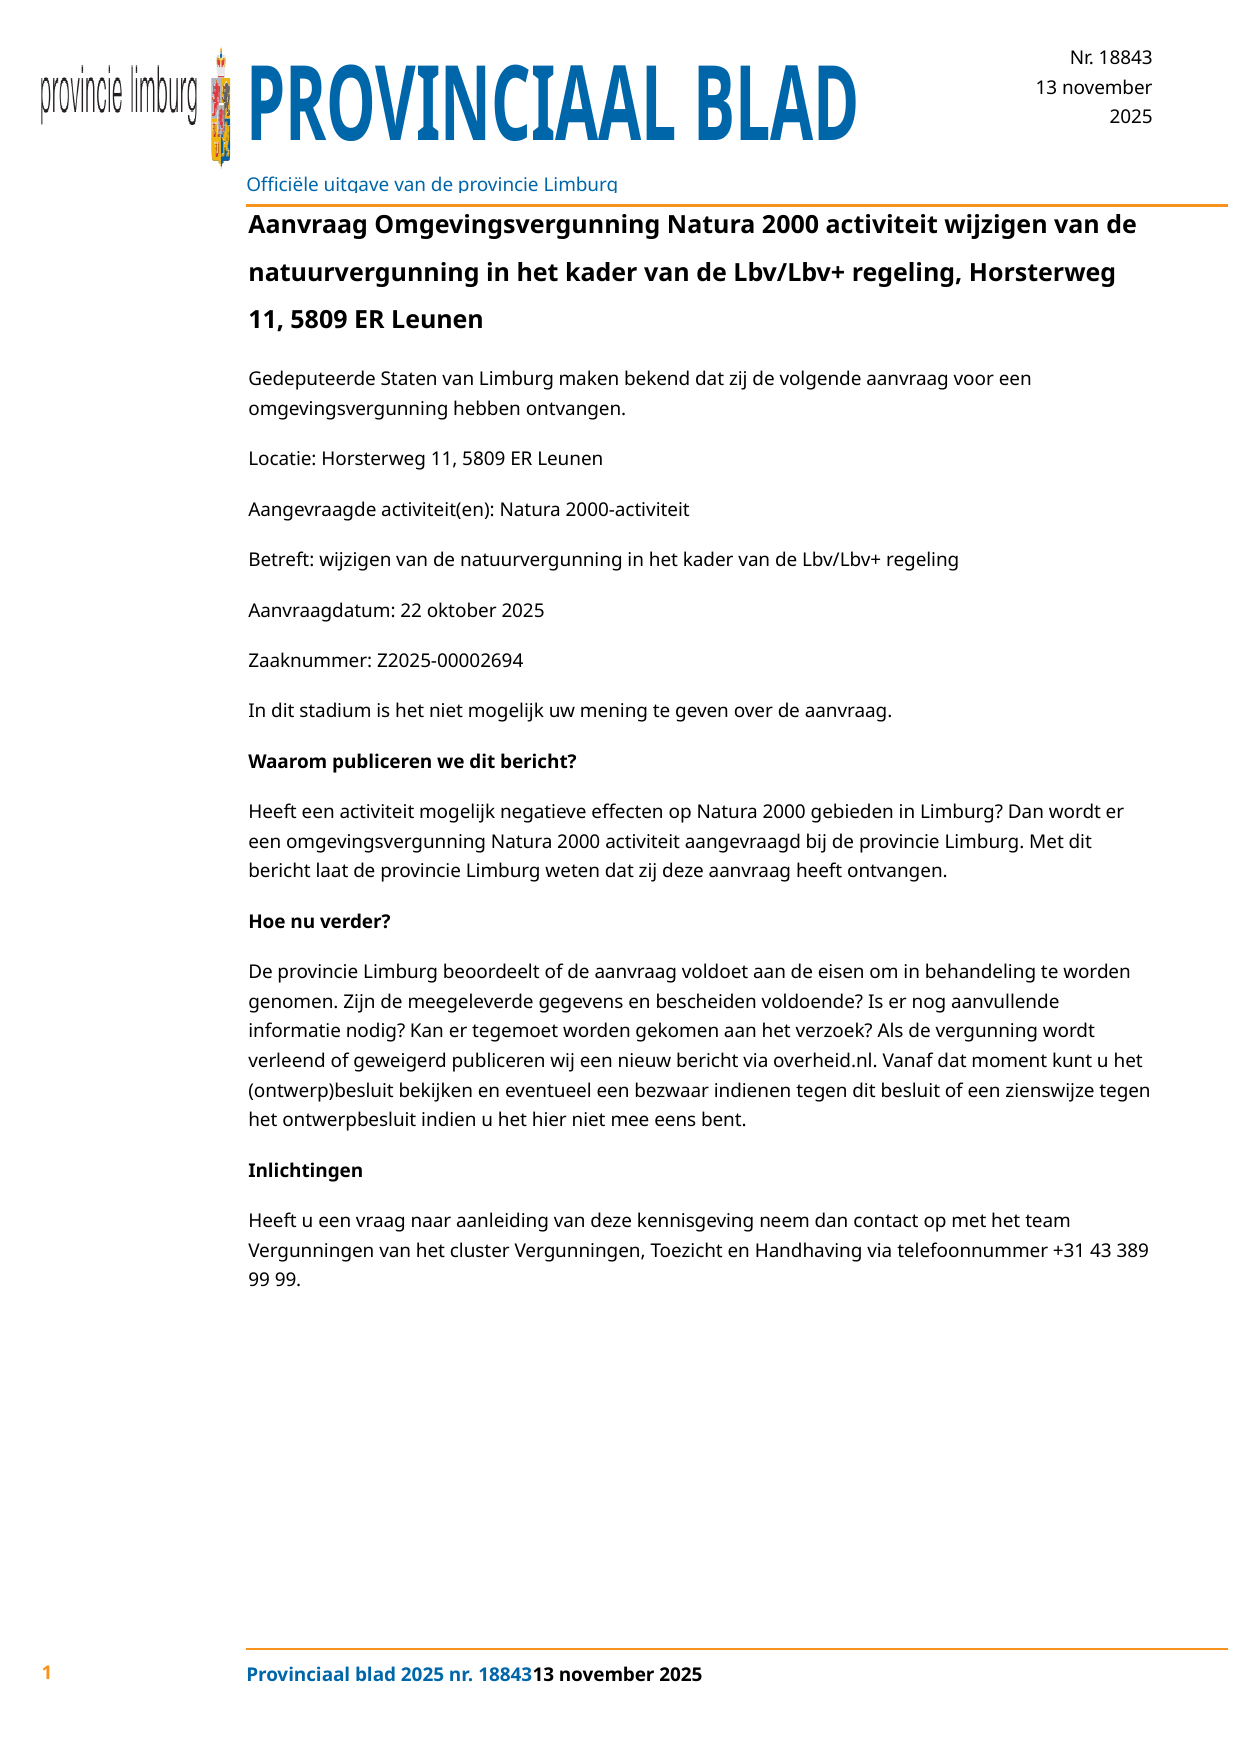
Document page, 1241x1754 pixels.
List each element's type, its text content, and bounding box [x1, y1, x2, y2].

text Inlichtingen [248, 1157, 1152, 1182]
text Locatie: Horsterweg 11, 5809 ER Leunen [248, 446, 1152, 471]
text Aanvraagdatum: 22 oktober 2025 [248, 597, 1152, 622]
text Betreft: wijzigen van de natuurvergunning in het kader van de Lbv/Lbv+ regeling [248, 546, 1152, 572]
text Heeft een activiteit mogelijk negatieve effecten op Natura 2000 gebieden in Limburg? Dan wordt er een omgevingsvergunning Natura 2000 activiteit aangevraagd bij de provincie Limburg. Met dit bericht laat de provincie Limburg weten dat zij deze aanvraag heeft ontvangen. [248, 798, 1152, 883]
picture [41, 47, 231, 172]
text Zaaknummer: Z2025-00002694 [248, 647, 1152, 673]
text In dit stadium is het niet mogelijk uw mening te geven over de aanvraag. [248, 698, 1152, 723]
text Waarom publiceren we dit bericht? [248, 748, 1152, 774]
text De provincie Limburg beoordeelt of de aanvraag voldoet aan de eisen om in behandeling te worden genomen. Zijn de meegeleverde gegevens en bescheiden voldoende? Is er nog aanvullende informatie nodig? Kan er tegemoet worden gekomen aan het verzoek? Als de vergunning wordt verleend of geweigerd publiceren wij een nieuw bericht via overheid.nl. Vanaf dat moment kunt u het (ontwerp)besluit bekijken en eventueel een bezwaar indienen tegen dit besluit of een zienswijze tegen het ontwerpbesluit indien u het hier niet mee eens bent. [248, 958, 1152, 1132]
text Aangevraagde activiteit(en): Natura 2000-activiteit [248, 496, 1152, 522]
text Gedeputeerde Staten van Limburg maken bekend dat zij de volgende aanvraag voor een omgevingsvergunning hebben ontvangen. [248, 366, 1152, 421]
text Hoe nu verder? [248, 908, 1152, 934]
text Aanvraag Omgevingsvergunning Natura 2000 activiteit wijzigen van de natuurvergunning in het kader van de Lbv/Lbv+ regeling, Horsterweg 11, 5809 ER Leunen [248, 207, 1152, 336]
text Heeft u een vraag naar aanleiding van deze kennisgeving neem dan contact op met het team Vergunningen van het cluster Vergunningen, Toezicht en Handhaving via telefoonnummer +31 43 389 99 99. [248, 1207, 1152, 1292]
